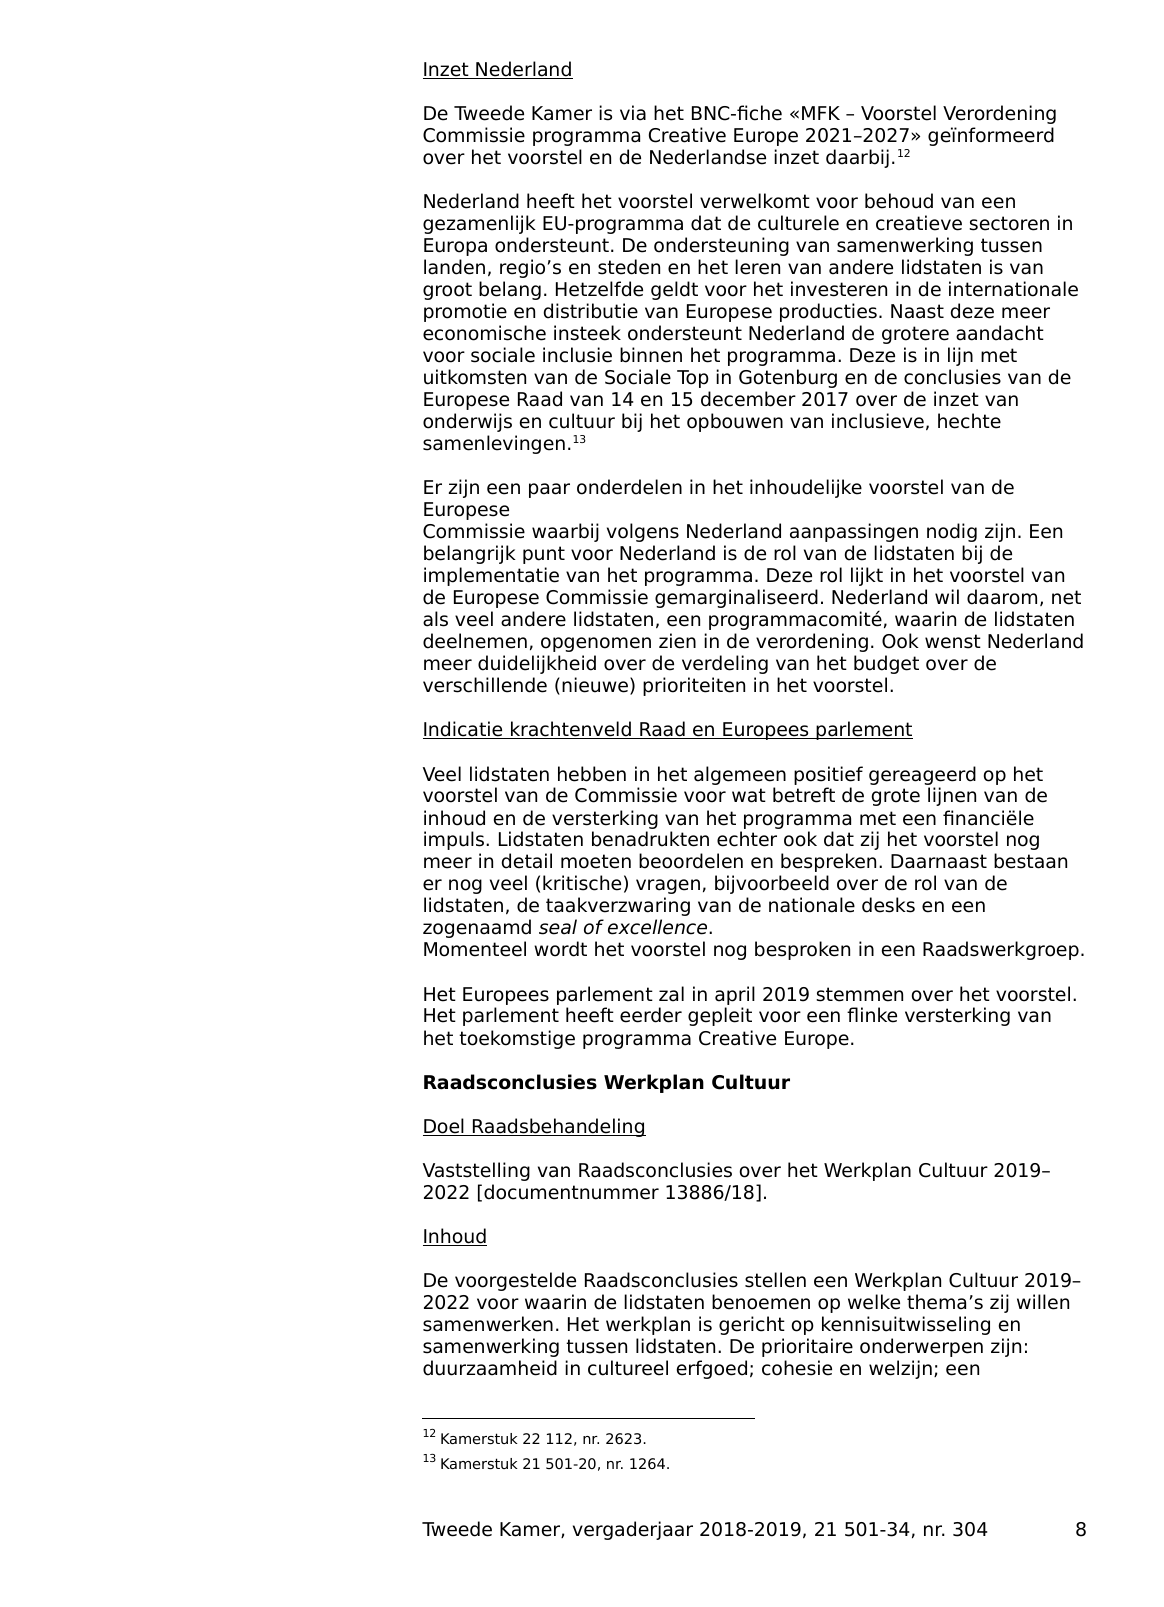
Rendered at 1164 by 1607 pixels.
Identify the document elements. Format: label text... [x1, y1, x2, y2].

text Momenteel wordt het voorstel nog besproken in een Raadswerkgroep. [422, 939, 1087, 961]
subtitle Doel Raadsbehandeling [422, 1116, 1087, 1138]
subtitle Indicatie krachtenveld Raad en Europees parlement [422, 719, 1087, 741]
text Kamerstuk 22 112, nr. 2623. [422, 1427, 1087, 1449]
text Kamerstuk 21 501-20, nr. 1264. [422, 1452, 1087, 1474]
subtitle Inhoud [422, 1226, 1087, 1248]
text Nederland heeft het voorstel verwelkomt voor behoud van een gezamenlijk EU-programma dat de culturele en creatieve sectoren in Europa ondersteunt. De ondersteuning van samenwerking tussen landen, regio’s en steden en het leren van andere lidstaten is van groot belang. Hetzelfde geldt voor het investeren in de internationale promotie en distributie van Europese producties. Naast deze meer economische insteek ondersteunt Nederland de grotere aandacht voor sociale inclusie binnen het programma. Deze is in lijn met uitkomsten van de Sociale Top in Gotenburg en de conclusies van de Europese Raad van 14 en 15 december 2017 over de inzet van onderwijs en cultuur bij het opbouwen van inclusieve, hechte samenlevingen. [422, 191, 1087, 455]
subtitle Raadsconclusies Werkplan Cultuur [422, 1072, 1087, 1093]
subtitle Inzet Nederland [422, 59, 1087, 81]
text De voorgestelde Raadsconclusies stellen een Werkplan Cultuur 2019–2022 voor waarin de lidstaten benoemen op welke thema’s zij willen samenwerken. Het werkplan is gericht op kennisuitwisseling en samenwerking tussen lidstaten. De prioritaire onderwerpen zijn: duurzaamheid in cultureel erfgoed; cohesie en welzijn; een [422, 1270, 1087, 1380]
text Commissie waarbij volgens Nederland aanpassingen nodig zijn. Een belangrijk punt voor Nederland is de rol van de lidstaten bij de implementatie van het programma. Deze rol lijkt in het voorstel van de Europese Commissie gemarginaliseerd. Nederland wil daarom, net als veel andere lidstaten, een programmacomité, waarin de lidstaten deelnemen, opgenomen zien in de verordening. Ook wenst Nederland meer duidelijkheid over de verdeling van het budget over de verschillende (nieuwe) prioriteiten in het voorstel. [422, 521, 1087, 697]
text De Tweede Kamer is via het BNC-fiche «MFK – Voorstel Verordening Commissie programma Creative Europe 2021–2027» geïnformeerd over het voorstel en de Nederlandse inzet daarbij. [422, 103, 1087, 169]
text Het Europees parlement zal in april 2019 stemmen over het voorstel. Het parlement heeft eerder gepleit voor een flinke versterking van het toekomstige programma Creative Europe. [422, 983, 1087, 1049]
text Vaststelling van Raadsconclusies over het Werkplan Cultuur 2019–2022 [documentnummer 13886/18]. [422, 1160, 1087, 1204]
text Er zijn een paar onderdelen in het inhoudelijke voorstel van de Europese [422, 477, 1087, 521]
text Veel lidstaten hebben in het algemeen positief gereageerd op het voorstel van de Commissie voor wat betreft de grote lijnen van de inhoud en de versterking van het programma met een financiële impuls. Lidstaten benadrukten echter ook dat zij het voorstel nog meer in detail moeten beoordelen en bespreken. Daarnaast bestaan er nog veel (kritische) vragen, bijvoorbeeld over de rol van de lidstaten, de taakverzwaring van de nationale desks en een zogenaamd seal of excellence. [422, 763, 1087, 939]
